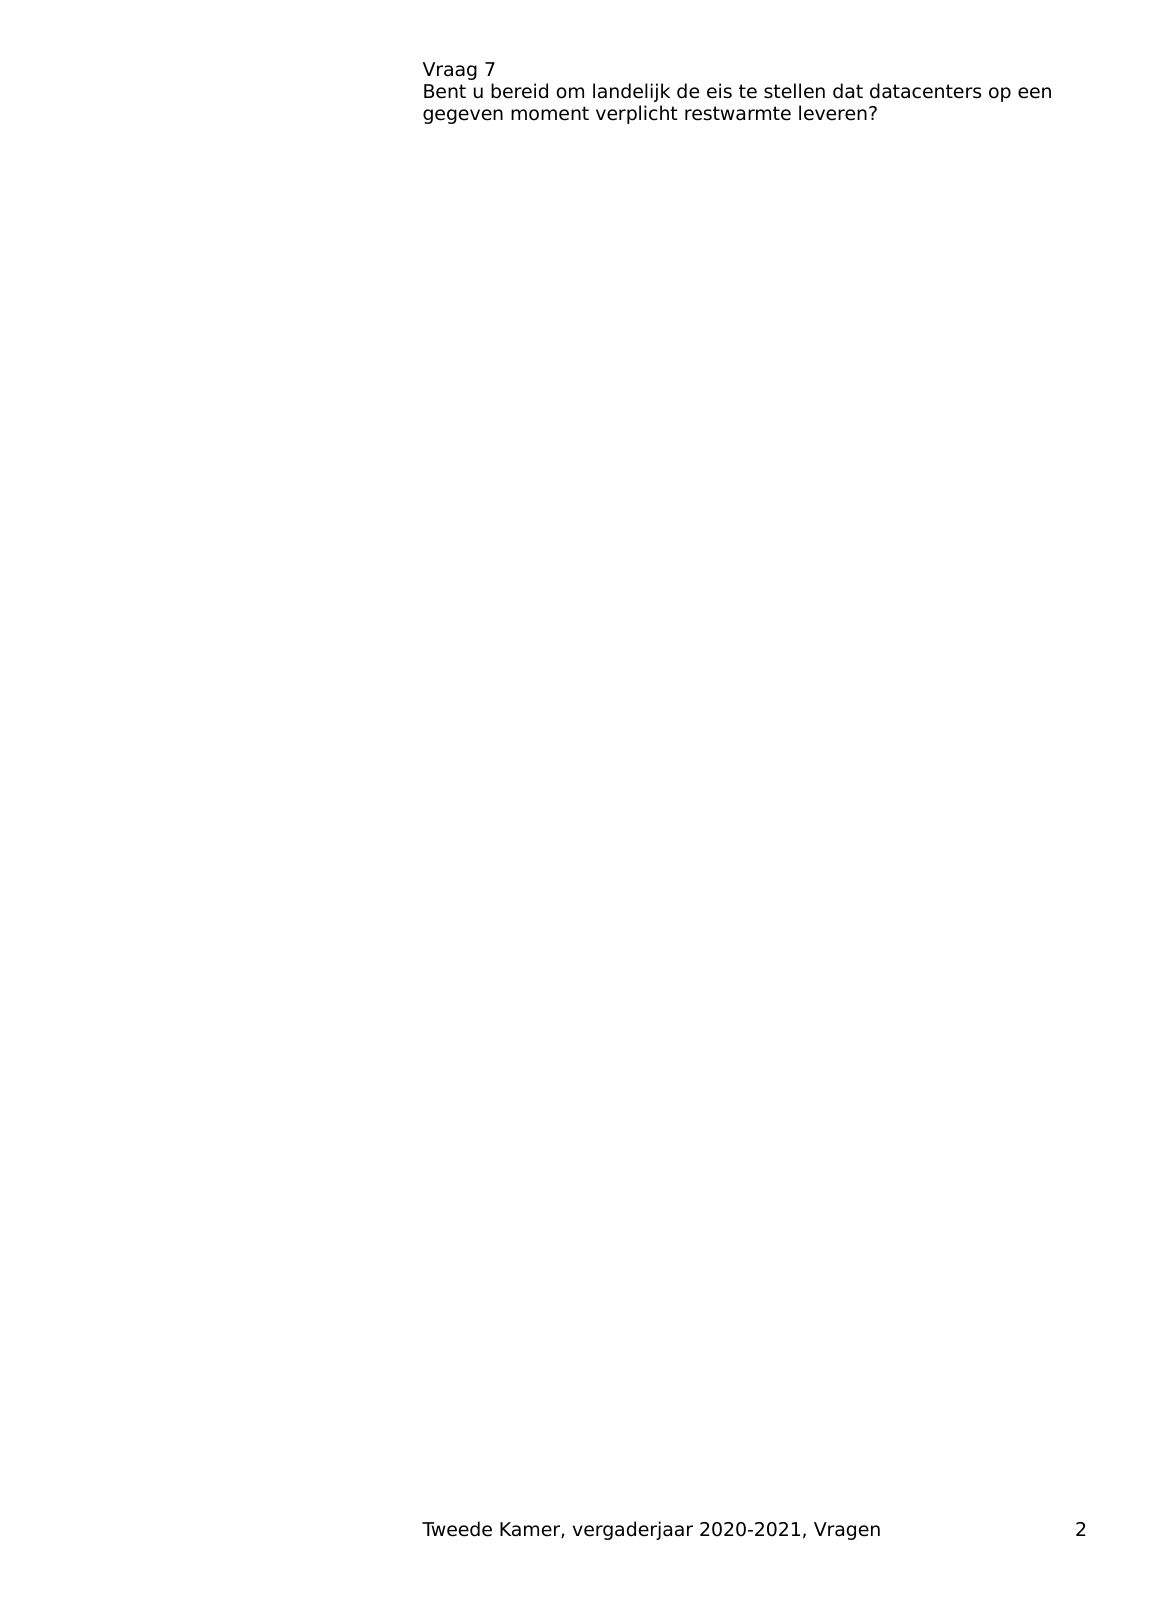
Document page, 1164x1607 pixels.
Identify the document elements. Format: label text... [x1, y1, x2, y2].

text Vraag 7 [422, 59, 1087, 81]
text Bent u bereid om landelijk de eis te stellen dat datacenters op een gegeven moment verplicht restwarmte leveren? [422, 81, 1087, 125]
